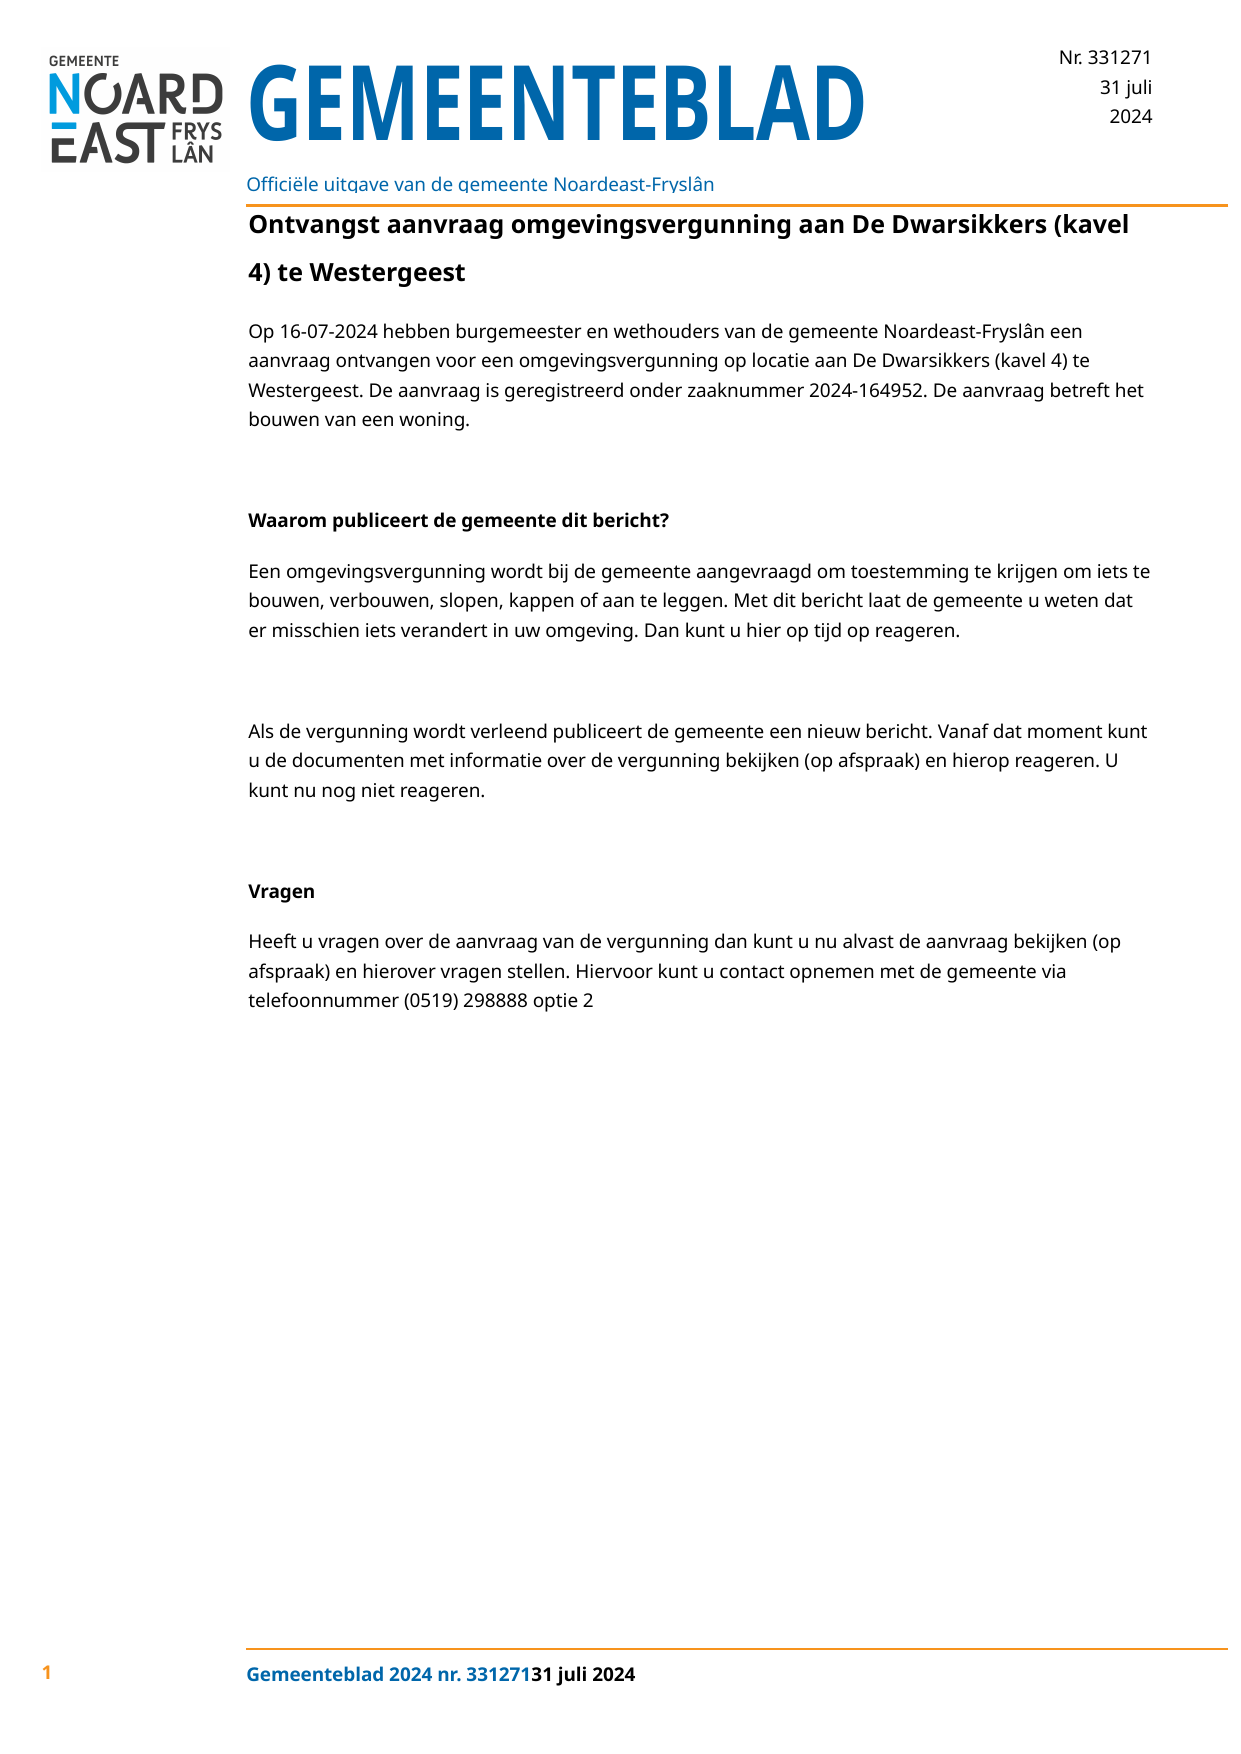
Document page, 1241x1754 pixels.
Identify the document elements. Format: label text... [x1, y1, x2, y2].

text Vragen [248, 878, 1152, 904]
text Ontvangst aanvraag omgevingsvergunning aan De Dwarsikkers (kavel 4) te Westergeest [248, 207, 1152, 288]
text Op 16-07-2024 hebben burgemeester en wethouders van de gemeente Noardeast-Fryslân een aanvraag ontvangen voor een omgevingsvergunning op locatie aan De Dwarsikkers (kavel 4) te Westergeest. De aanvraag is geregistreerd onder zaaknummer 2024-164952. De aanvraag betreft het bouwen van een woning. [248, 318, 1152, 432]
text Waarom publiceert de gemeente dit bericht? [248, 507, 1152, 533]
text Een omgevingsvergunning wordt bij de gemeente aangevraagd om toestemming te krijgen om iets te bouwen, verbouwen, slopen, kappen of aan te leggen. Met dit bericht laat de gemeente u weten dat er misschien iets verandert in uw omgeving. Dan kunt u hier op tijd op reageren. [248, 558, 1152, 643]
picture [41, 47, 231, 172]
text Heeft u vragen over de aanvraag van de vergunning dan kunt u nu alvast de aanvraag bekijken (op afspraak) en hierover vragen stellen. Hiervoor kunt u contact opnemen met de gemeente via telefoonnummer (0519) 298888 optie 2 [248, 928, 1152, 1013]
text Als de vergunning wordt verleend publiceert de gemeente een nieuw bericht. Vanaf dat moment kunt u de documenten met informatie over de vergunning bekijken (op afspraak) en hierop reageren. U kunt nu nog niet reageren. [248, 718, 1152, 803]
